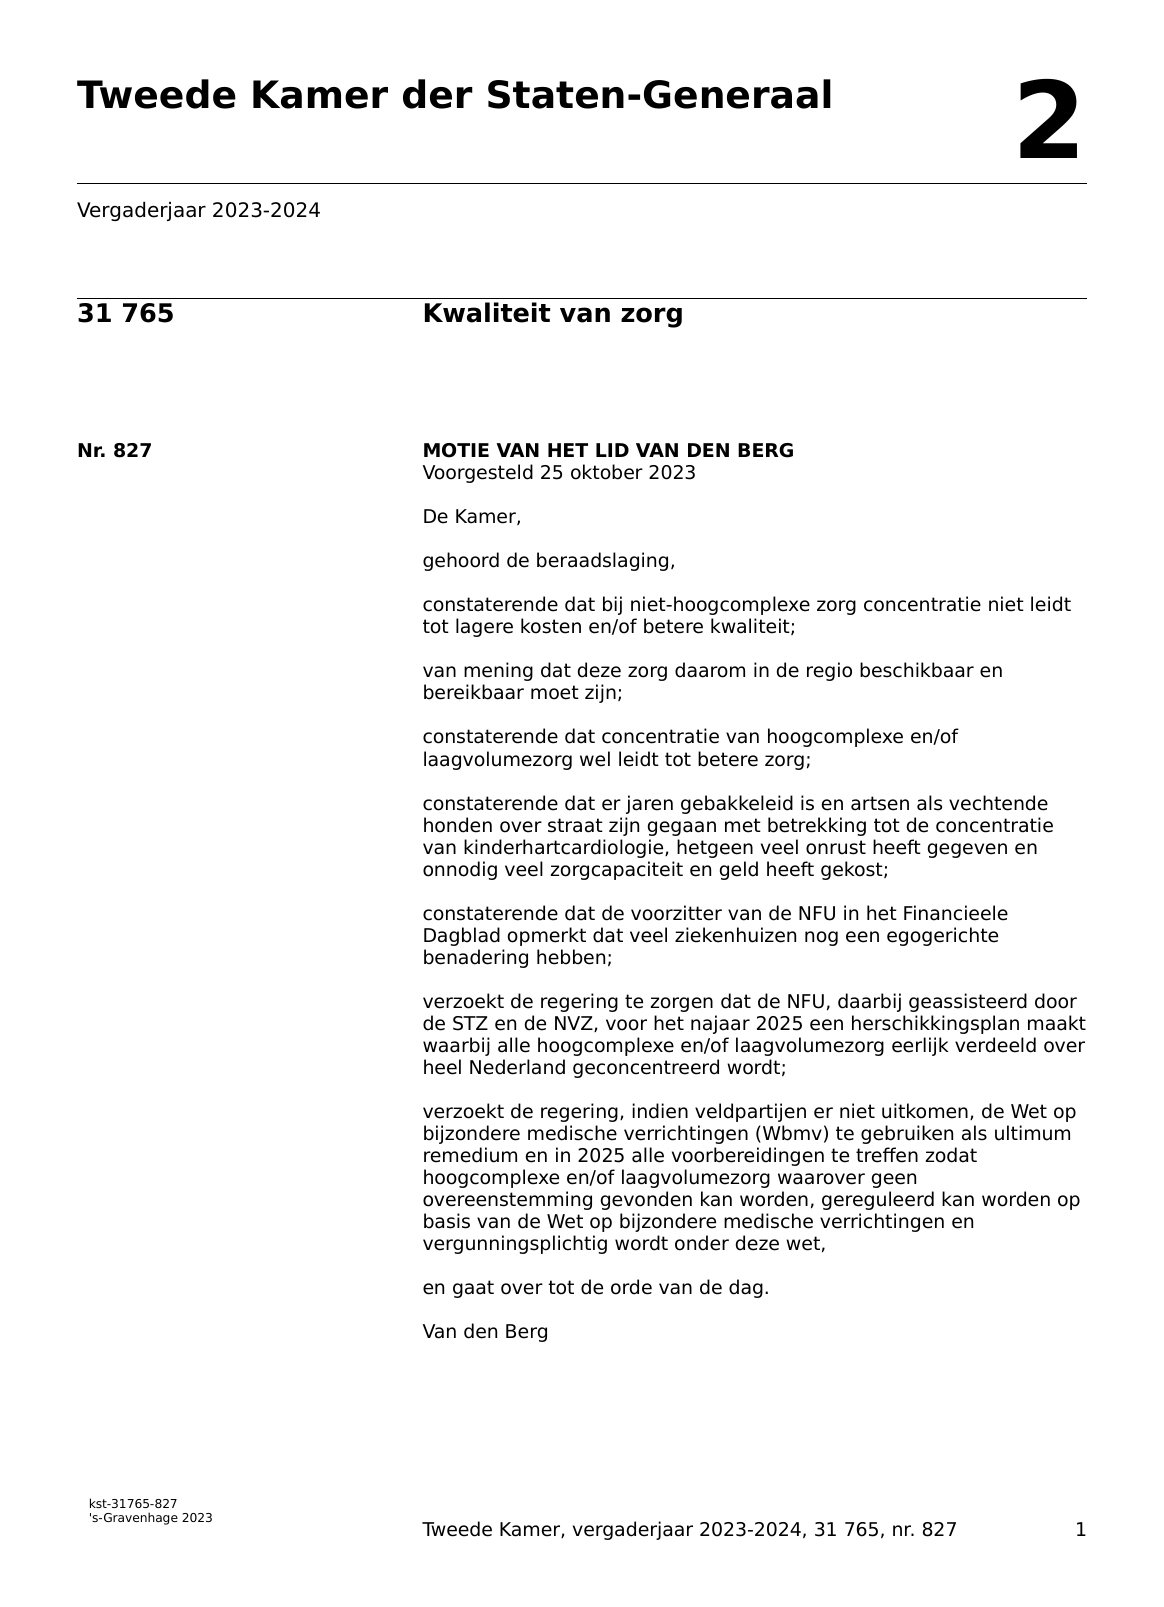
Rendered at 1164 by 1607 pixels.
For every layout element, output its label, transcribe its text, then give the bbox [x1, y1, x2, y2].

text Voorgesteld 25 oktober 2023 [422, 462, 1087, 484]
text 's-Gravenhage 2023 [88, 1511, 323, 1525]
text verzoekt de regering te zorgen dat de NFU, daarbij geassisteerd door de STZ en de NVZ, voor het najaar 2025 een herschikkingsplan maakt waarbij alle hoogcomplexe en/of laagvolumezorg eerlijk verdeeld over heel Nederland geconcentreerd wordt; [422, 991, 1087, 1079]
text van mening dat deze zorg daarom in de regio beschikbaar en bereikbaar moet zijn; [422, 660, 1087, 704]
text constaterende dat de voorzitter van de NFU in het Financieele Dagblad opmerkt dat veel ziekenhuizen nog een egogerichte benadering hebben; [422, 903, 1087, 969]
text constaterende dat concentratie van hoogcomplexe en/of laagvolumezorg wel leidt tot betere zorg; [422, 726, 1087, 770]
text gehoord de beraadslaging, [422, 550, 1087, 572]
text en gaat over tot de orde van de dag. [422, 1277, 1087, 1299]
table_cell Vergaderjaar 2023-2024 [77, 184, 1087, 298]
table_header 2 [886, 59, 1087, 183]
subtitle Nr. 827 MOTIE VAN HET LID VAN DEN BERG [77, 440, 1087, 462]
text verzoekt de regering, indien veldpartijen er niet uitkomen, de Wet op bijzondere medische verrichtingen (Wbmv) te gebruiken als ultimum remedium en in 2025 alle voorbereidingen te treffen zodat hoogcomplexe en/of laagvolumezorg waarover geen overeenstemming gevonden kan worden, gereguleerd kan worden op basis van de Wet op bijzondere medische verrichtingen en vergunningsplichtig wordt onder deze wet, [422, 1101, 1087, 1255]
text Van den Berg [422, 1321, 1087, 1343]
text constaterende dat bij niet-hoogcomplexe zorg concentratie niet leidt tot lagere kosten en/of betere kwaliteit; [422, 594, 1087, 638]
text constaterende dat er jaren gebakkeleid is en artsen als vechtende honden over straat zijn gegaan met betrekking tot de concentratie van kinderhartcardiologie, hetgeen veel onrust heeft gegeven en onnodig veel zorgcapaciteit en geld heeft gekost; [422, 793, 1087, 881]
text De Kamer, [422, 506, 1087, 528]
text kst-31765-827 [88, 1497, 323, 1511]
table_header Tweede Kamer der Staten-Generaal [77, 59, 886, 183]
subtitle 31 765 Kwaliteit van zorg [77, 299, 1087, 329]
